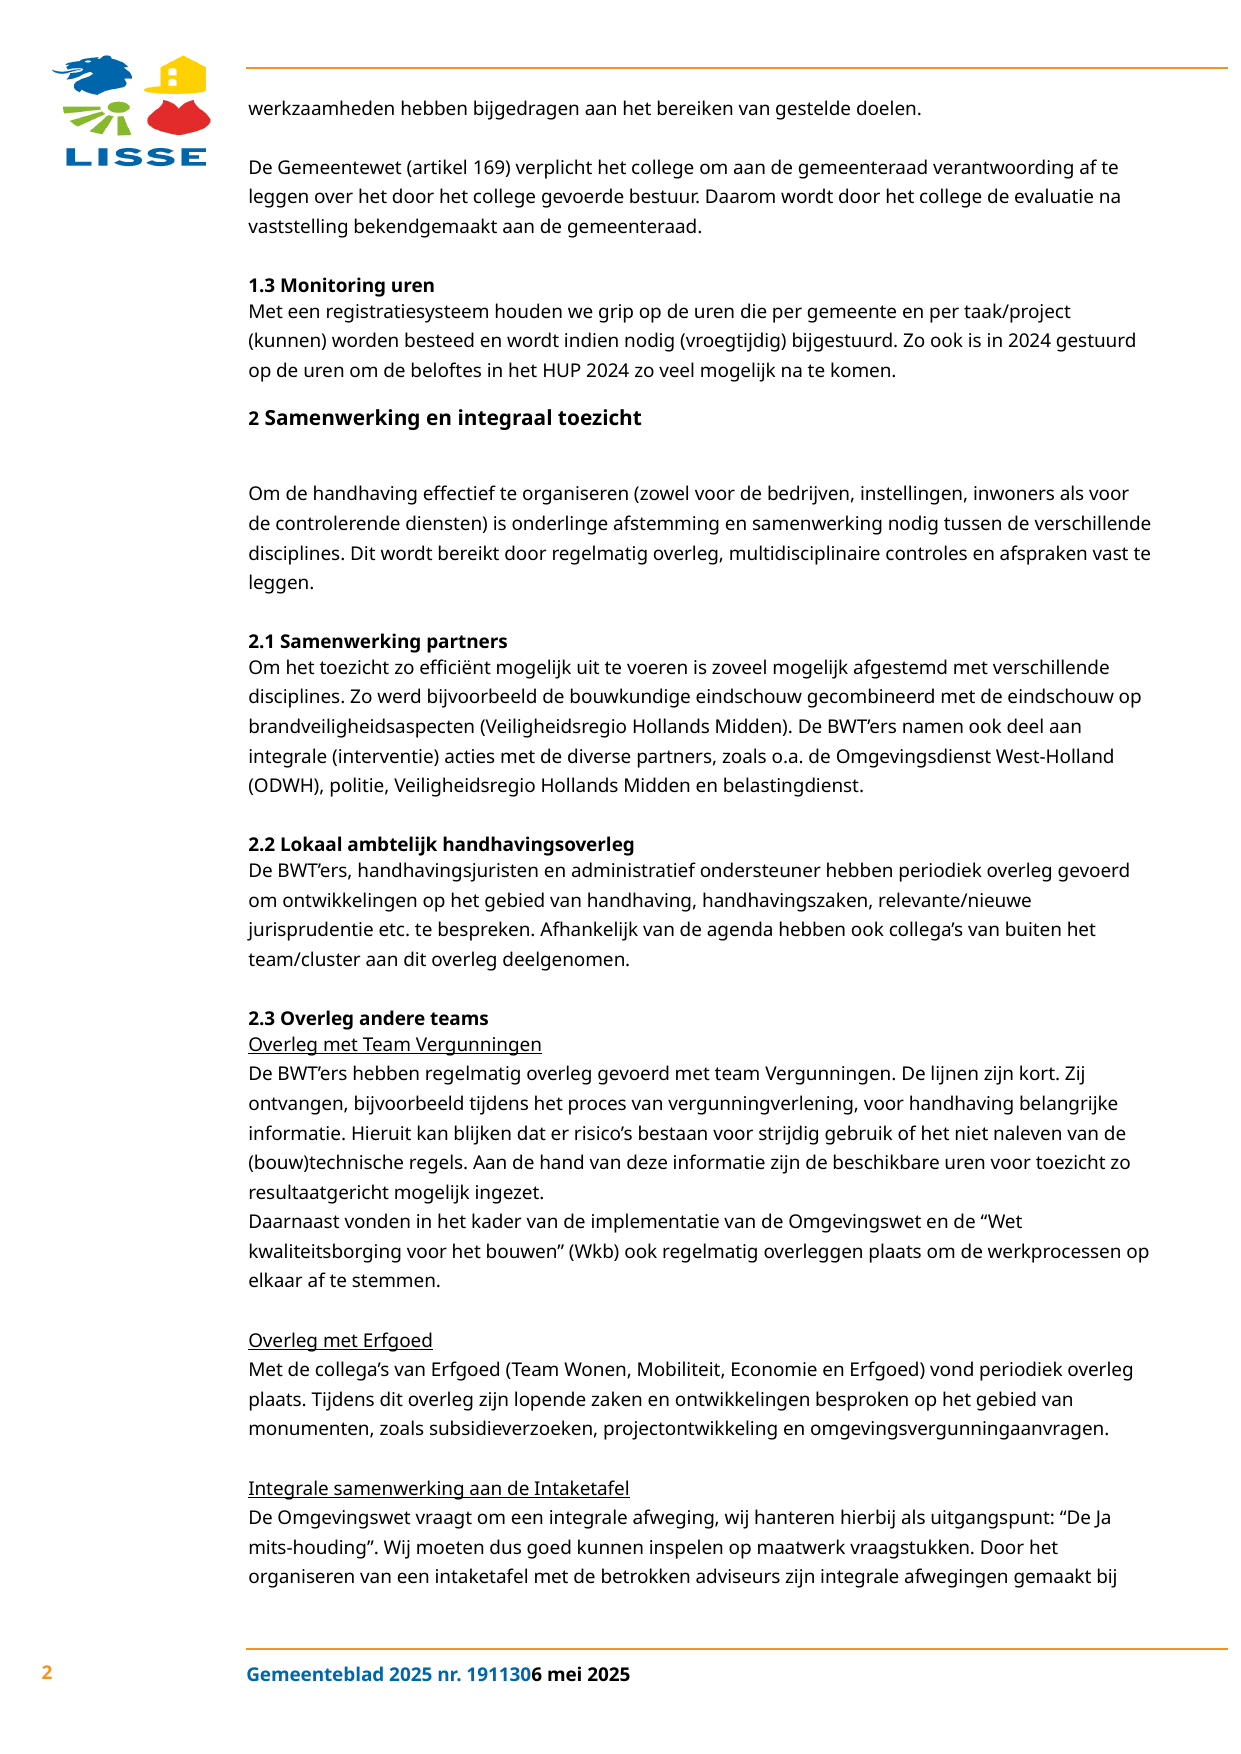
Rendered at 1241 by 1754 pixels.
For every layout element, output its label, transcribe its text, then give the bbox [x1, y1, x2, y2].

text Daarnaast vonden in het kader van de implementatie van de Omgevingswet en de “Wet kwaliteitsborging voor het bouwen” (Wkb) ook regelmatig overleggen plaats om de werkprocessen op elkaar af te stemmen. [248, 1208, 1152, 1293]
text 2.2 Lokaal ambtelijk handhavingsoverleg [248, 832, 1152, 857]
text werkzaamheden hebben bijgedragen aan het bereiken van gestelde doelen. [248, 95, 1152, 121]
text Om het toezicht zo efficiënt mogelijk uit te voeren is zoveel mogelijk afgestemd met verschillende disciplines. Zo werd bijvoorbeeld de bouwkundige eindschouw gecombineerd met de eindschouw op brandveiligheidsaspecten (Veiligheidsregio Hollands Midden). De BWT’ers namen ook deel aan integrale (interventie) acties met de diverse partners, zoals o.a. de Omgevingsdienst West-Holland (ODWH), politie, Veiligheidsregio Hollands Midden en belastingdienst. [248, 654, 1152, 798]
picture [41, 47, 231, 172]
text De Gemeentewet (artikel 169) verplicht het college om aan de gemeenteraad verantwoording af te leggen over het door het college gevoerde bestuur. Daarom wordt door het college de evaluatie na vaststelling bekendgemaakt aan de gemeenteraad. [248, 154, 1152, 239]
text Met de collega’s van Erfgoed (Team Wonen, Mobiliteit, Economie en Erfgoed) vond periodiek overleg plaats. Tijdens dit overleg zijn lopende zaken en ontwikkelingen besproken op het gebied van monumenten, zoals subsidieverzoeken, projectontwikkeling en omgevingsvergunningaanvragen. [248, 1356, 1152, 1441]
text 2.3 Overleg andere teams [248, 1005, 1152, 1031]
text 1.3 Monitoring uren [248, 272, 1152, 298]
text De BWT’ers, handhavingsjuristen en administratief ondersteuner hebben periodiek overleg gevoerd om ontwikkelingen op het gebied van handhaving, handhavingszaken, relevante/nieuwe jurisprudentie etc. te bespreken. Afhankelijk van de agenda hebben ook collega’s van buiten het team/cluster aan dit overleg deelgenomen. [248, 857, 1152, 972]
text Integrale samenwerking aan de Intaketafel [248, 1475, 1152, 1501]
text 2.1 Samenwerking partners [248, 628, 1152, 654]
text De BWT’ers hebben regelmatig overleg gevoerd met team Vergunningen. De lijnen zijn kort. Zij ontvangen, bijvoorbeeld tijdens het proces van vergunningverlening, voor handhaving belangrijke informatie. Hieruit kan blijken dat er risico’s bestaan voor strijdig gebruik of het niet naleven van de (bouw)technische regels. Aan de hand van deze informatie zijn de beschikbare uren voor toezicht zo resultaatgericht mogelijk ingezet. [248, 1061, 1152, 1205]
text 2 Samenwerking en integraal toezicht [248, 403, 1152, 431]
text Overleg met Team Vergunningen [248, 1031, 1152, 1057]
text Om de handhaving effectief te organiseren (zowel voor de bedrijven, instellingen, inwoners als voor de controlerende diensten) is onderlinge afstemming en samenwerking nodig tussen de verschillende disciplines. Dit wordt bereikt door regelmatig overleg, multidisciplinaire controles en afspraken vast te leggen. [248, 481, 1152, 595]
text De Omgevingswet vraagt om een integrale afweging, wij hanteren hierbij als uitgangspunt: “De Ja mits-houding”. Wij moeten dus goed kunnen inspelen op maatwerk vraagstukken. Door het organiseren van een intaketafel met de betrokken adviseurs zijn integrale afwegingen gemaakt bij [248, 1504, 1152, 1589]
text Overleg met Erfgoed [248, 1327, 1152, 1353]
text Met een registratiesysteem houden we grip op de uren die per gemeente en per taak/project (kunnen) worden besteed en wordt indien nodig (vroegtijdig) bijgestuurd. Zo ook is in 2024 gestuurd op de uren om de beloftes in het HUP 2024 zo veel mogelijk na te komen. [248, 298, 1152, 383]
